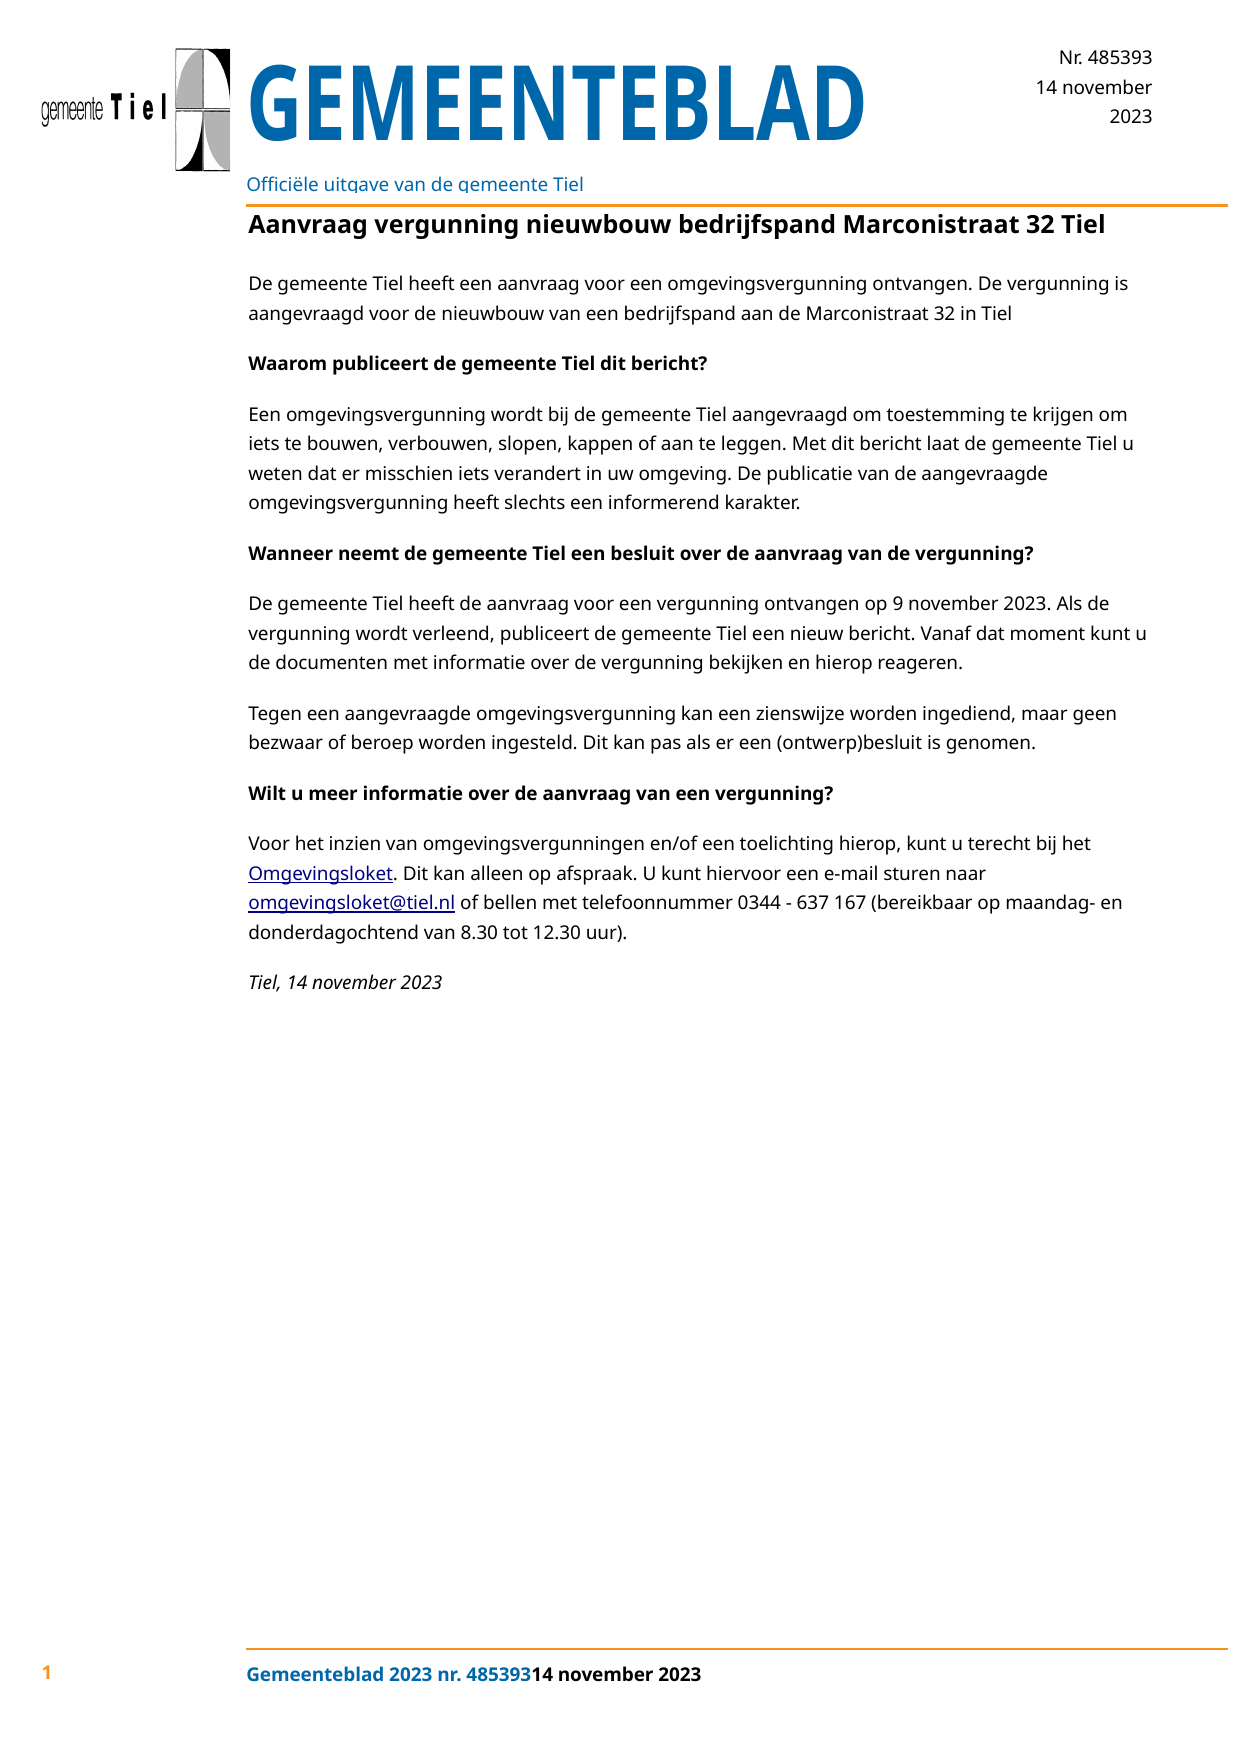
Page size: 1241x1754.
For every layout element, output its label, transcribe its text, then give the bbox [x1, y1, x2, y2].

picture [41, 47, 231, 172]
text Waarom publiceert de gemeente Tiel dit bericht? [248, 350, 1152, 376]
text Wanneer neemt de gemeente Tiel een besluit over de aanvraag van de vergunning? [248, 540, 1152, 566]
text Tegen een aangevraagde omgevingsvergunning kan een zienswijze worden ingediend, maar geen bezwaar of beroep worden ingesteld. Dit kan pas als er een (ontwerp)besluit is genomen. [248, 700, 1152, 755]
text De gemeente Tiel heeft de aanvraag voor een vergunning ontvangen op 9 november 2023. Als de vergunning wordt verleend, publiceert de gemeente Tiel een nieuw bericht. Vanaf dat moment kunt u de documenten met informatie over de vergunning bekijken en hierop reageren. [248, 590, 1152, 675]
text Voor het inzien van omgevingsvergunningen en/of een toelichting hierop, kunt u terecht bij het Omgevingsloket. Dit kan alleen op afspraak. U kunt hiervoor een e-mail sturen naar omgevingsloket@tiel.nl of bellen met telefoonnummer 0344 - 637 167 (bereikbaar op maandag- en donderdagochtend van 8.30 tot 12.30 uur). [248, 830, 1152, 945]
text Tiel, 14 november 2023 [248, 969, 1152, 995]
text Wilt u meer informatie over de aanvraag van een vergunning? [248, 780, 1152, 806]
text De gemeente Tiel heeft een aanvraag voor een omgevingsvergunning ontvangen. De vergunning is aangevraagd voor de nieuwbouw van een bedrijfspand aan de Marconistraat 32 in Tiel [248, 270, 1152, 326]
text Aanvraag vergunning nieuwbouw bedrijfspand Marconistraat 32 Tiel [248, 207, 1152, 241]
text Een omgevingsvergunning wordt bij de gemeente Tiel aangevraagd om toestemming te krijgen om iets te bouwen, verbouwen, slopen, kappen of aan te leggen. Met dit bericht laat de gemeente Tiel u weten dat er misschien iets verandert in uw omgeving. De publicatie van de aangevraagde omgevingsvergunning heeft slechts een informerend karakter. [248, 401, 1152, 515]
